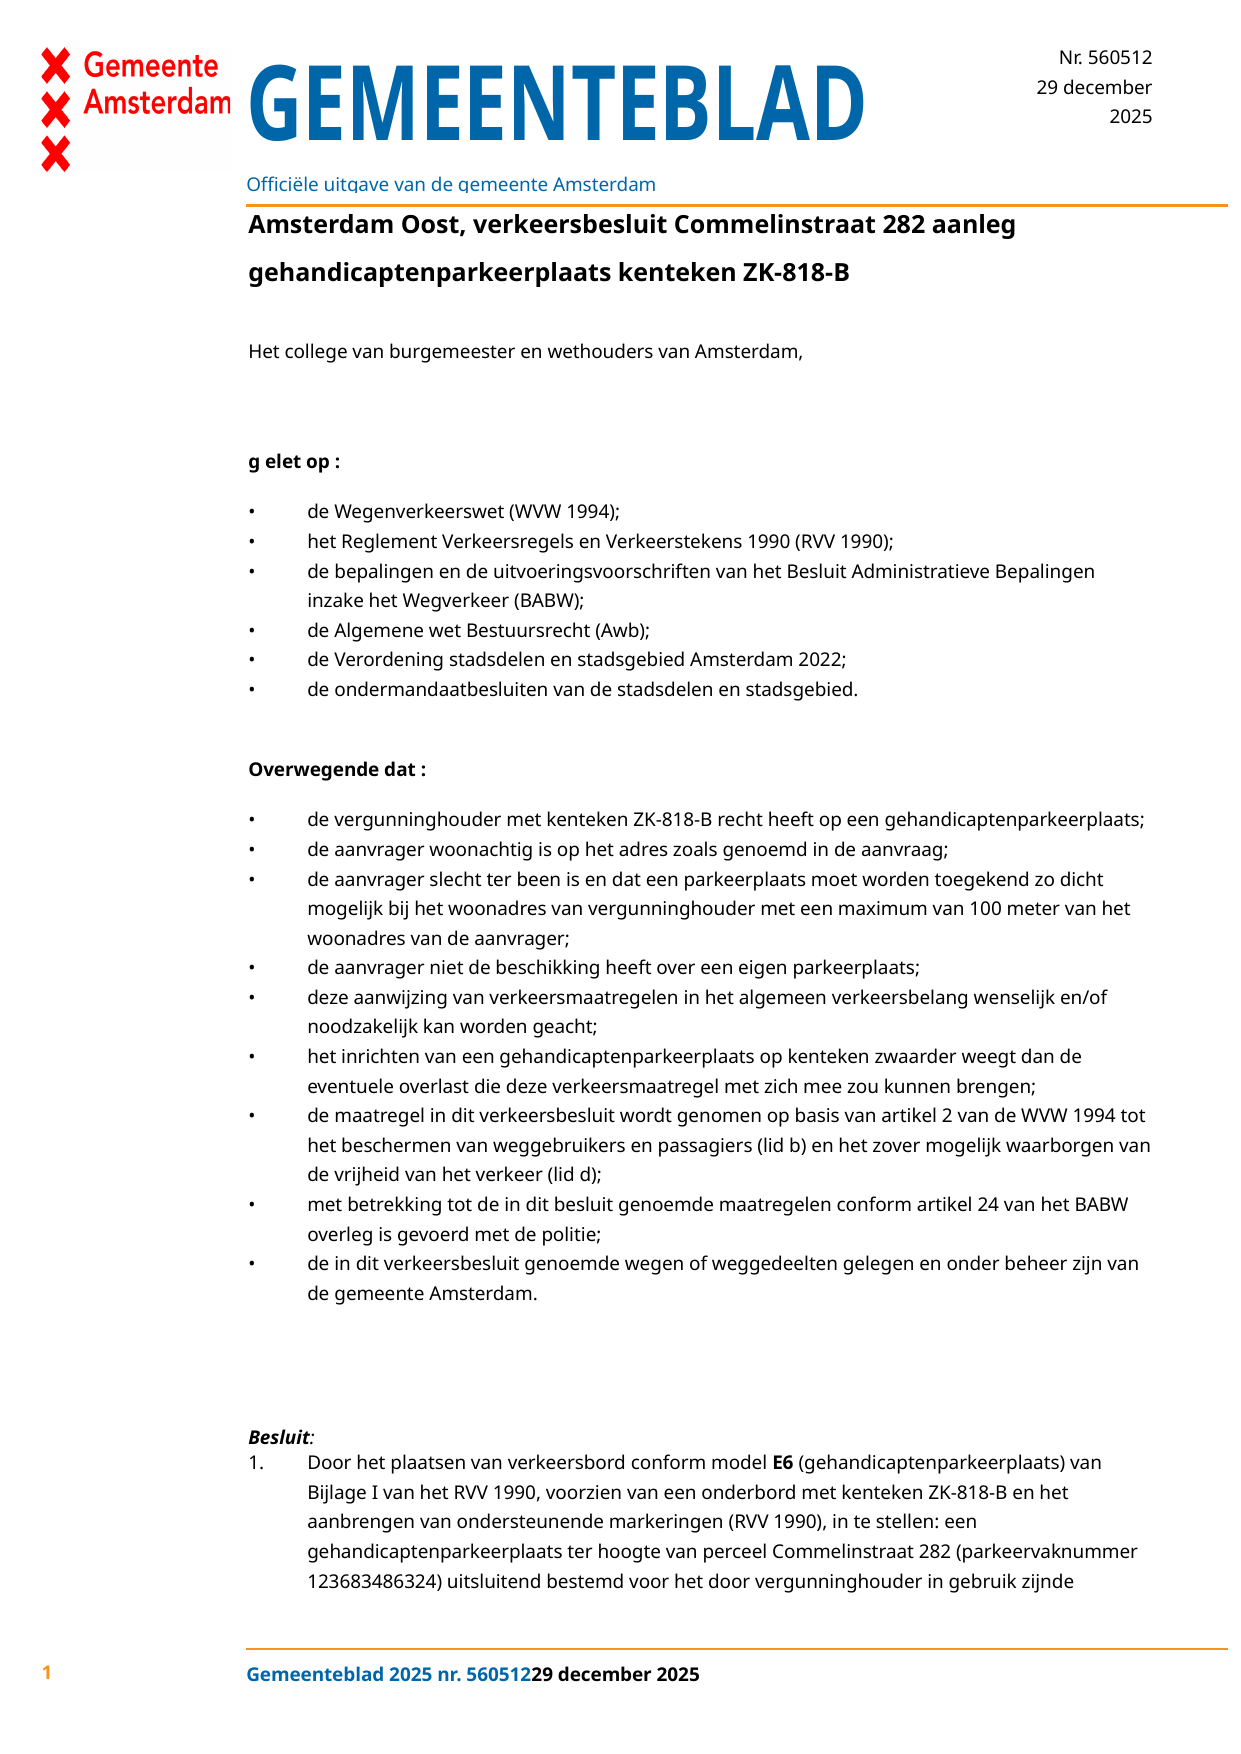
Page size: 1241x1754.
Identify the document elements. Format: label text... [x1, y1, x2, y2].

list de vergunninghouder met kenteken ZK-818-B recht heeft op een gehandicaptenparkeerplaats; [248, 807, 1152, 832]
list het Reglement Verkeersregels en Verkeerstekens 1990 (RVV 1990); [248, 528, 1152, 554]
picture [41, 47, 231, 172]
text Amsterdam Oost, verkeersbesluit Commelinstraat 282 aanleg gehandicaptenparkeerplaats kenteken ZK-818-B [248, 207, 1152, 288]
list met betrekking tot de in dit besluit genoemde maatregelen conform artikel 24 van het BABW overleg is gevoerd met de politie; [248, 1191, 1152, 1246]
list Door het plaatsen van verkeersbord conform model E6 (gehandicaptenparkeerplaats) van Bijlage I van het RVV 1990, voorzien van een onderbord met kenteken ZK-818-B en het aanbrengen van ondersteunende markeringen (RVV 1990), in te stellen: een gehandicaptenparkeerplaats ter hoogte van perceel Commelinstraat 282 (parkeervaknummer 123683486324) uitsluitend bestemd voor het door vergunninghouder in gebruik zijnde [248, 1449, 1152, 1594]
text Overwegende dat : [248, 756, 1152, 782]
list de in dit verkeersbesluit genoemde wegen of weggedeelten gelegen en onder beheer zijn van de gemeente Amsterdam. [248, 1250, 1152, 1306]
list de Algemene wet Bestuursrecht (Awb); [248, 617, 1152, 643]
list de maatregel in dit verkeersbesluit wordt genomen op basis van artikel 2 van de WVW 1994 tot het beschermen van weggebruikers en passagiers (lid b) en het zover mogelijk waarborgen van de vrijheid van het verkeer (lid d); [248, 1102, 1152, 1187]
list de aanvrager slecht ter been is en dat een parkeerplaats moet worden toegekend zo dicht mogelijk bij het woonadres van vergunninghouder met een maximum van 100 meter van het woonadres van de aanvrager; [248, 866, 1152, 951]
list de ondermandaatbesluiten van de stadsdelen en stadsgebied. [248, 676, 1152, 702]
list deze aanwijzing van verkeersmaatregelen in het algemeen verkeersbelang wenselijk en/of noodzakelijk kan worden geacht; [248, 984, 1152, 1039]
list de aanvrager woonachtig is op het adres zoals genoemd in de aanvraag; [248, 836, 1152, 862]
text g elet op : [248, 448, 1152, 474]
text Besluit: [248, 1424, 1152, 1449]
list de aanvrager niet de beschikking heeft over een eigen parkeerplaats; [248, 954, 1152, 980]
list de bepalingen en de uitvoeringsvoorschriften van het Besluit Administratieve Bepalingen inzake het Wegverkeer (BABW); [248, 558, 1152, 613]
list het inrichten van een gehandicaptenparkeerplaats op kenteken zwaarder weegt dan de eventuele overlast die deze verkeersmaatregel met zich mee zou kunnen brengen; [248, 1043, 1152, 1098]
text Het college van burgemeester en wethouders van Amsterdam, [248, 339, 1152, 364]
list de Wegenverkeerswet (WVW 1994); [248, 499, 1152, 524]
list de Verordening stadsdelen en stadsgebied Amsterdam 2022; [248, 647, 1152, 672]
